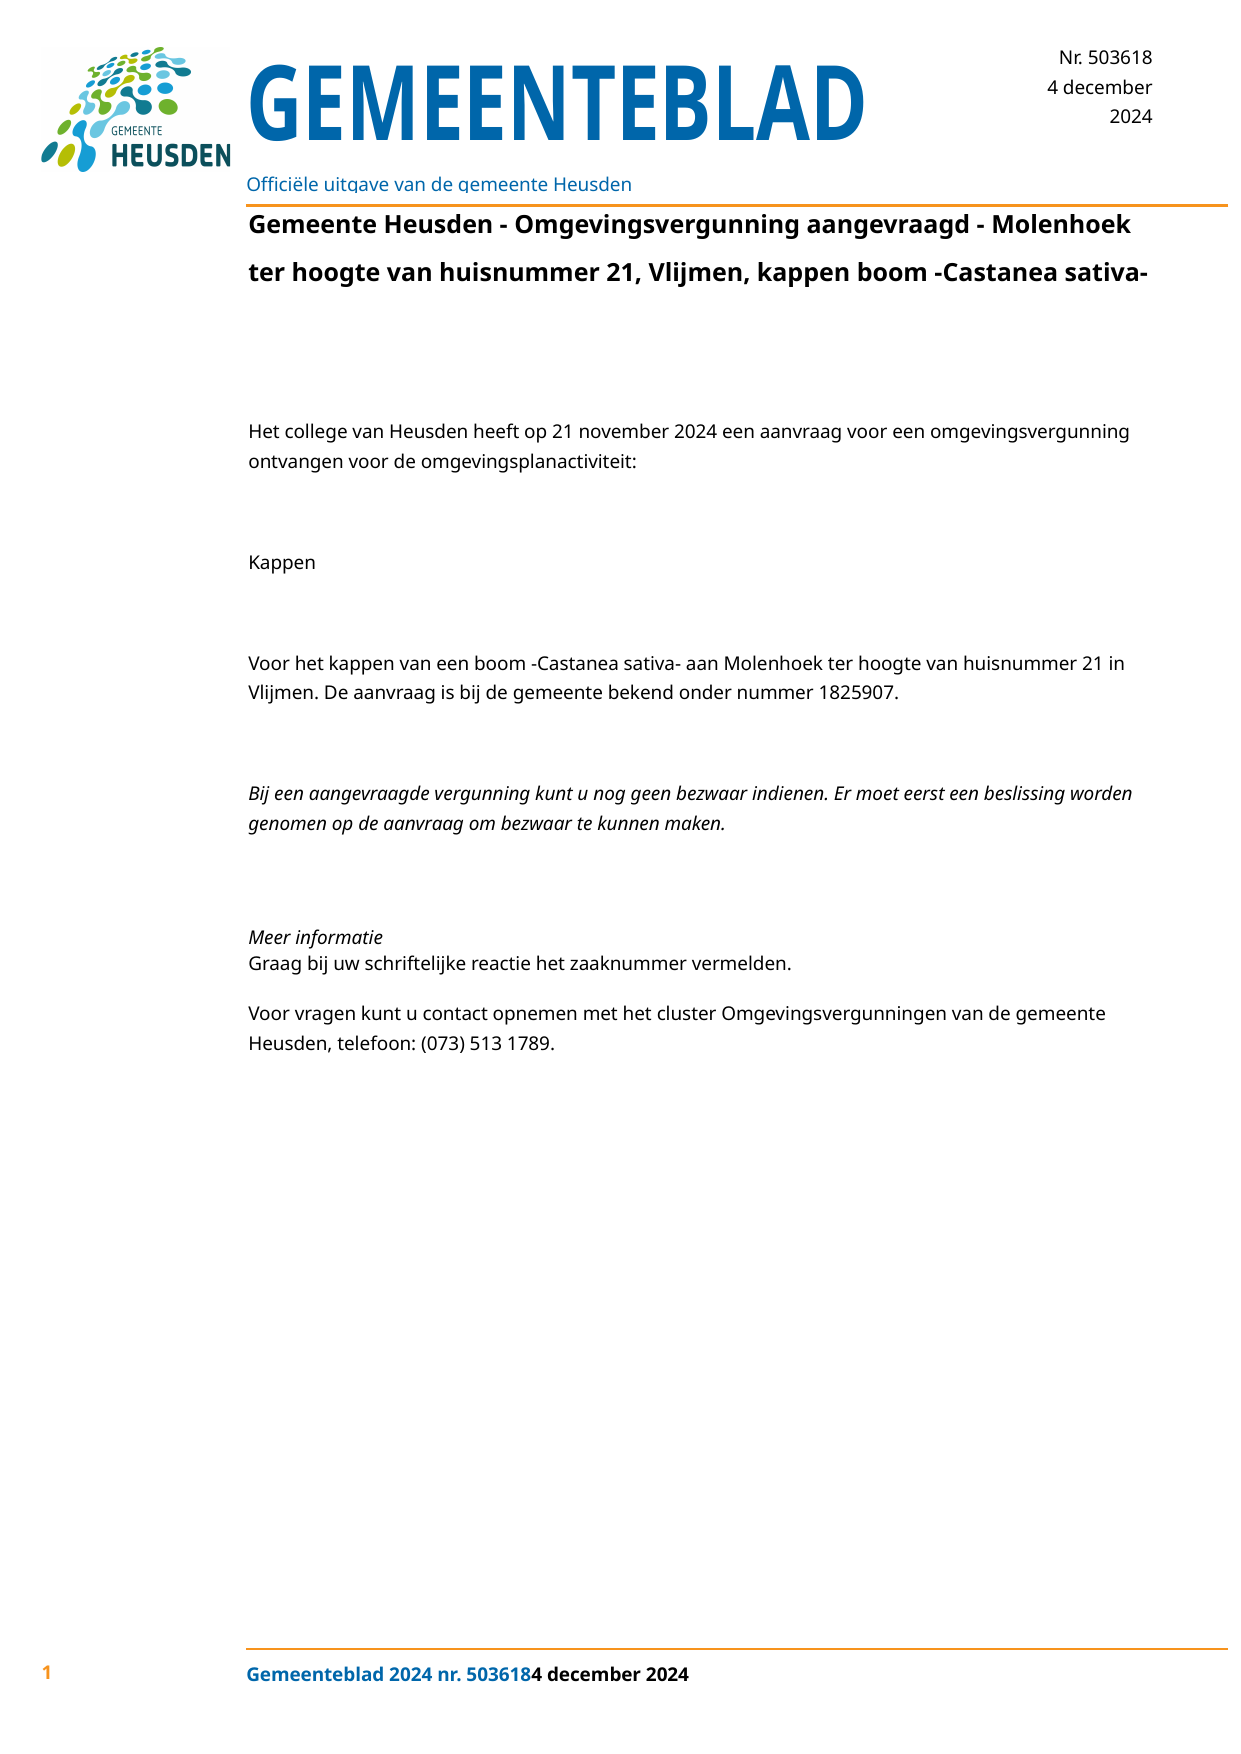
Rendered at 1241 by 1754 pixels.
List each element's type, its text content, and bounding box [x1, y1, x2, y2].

text Het college van Heusden heeft op 21 november 2024 een aanvraag voor een omgevingsvergunning ontvangen voor de omgevingsplanactiviteit: [248, 419, 1152, 474]
text Graag bij uw schriftelijke reactie het zaaknummer vermelden. [248, 950, 1152, 976]
text Kappen [248, 549, 1152, 575]
text Voor het kappen van een boom -Castanea sativa- aan Molenhoek ter hoogte van huisnummer 21 in Vlijmen. De aanvraag is bij de gemeente bekend onder nummer 1825907. [248, 650, 1152, 705]
text Meer informatie [248, 924, 1152, 950]
text Voor vragen kunt u contact opnemen met het cluster Omgevingsvergunningen van de gemeente Heusden, telefoon: (073) 513 1789. [248, 1001, 1152, 1056]
text Gemeente Heusden - Omgevingsvergunning aangevraagd - Molenhoek ter hoogte van huisnummer 21, Vlijmen, kappen boom -Castanea sativa- [248, 207, 1152, 288]
picture [41, 47, 231, 172]
text Bij een aangevraagde vergunning kunt u nog geen bezwaar indienen. Er moet eerst een beslissing worden genomen op de aanvraag om bezwaar te kunnen maken. [248, 780, 1152, 836]
